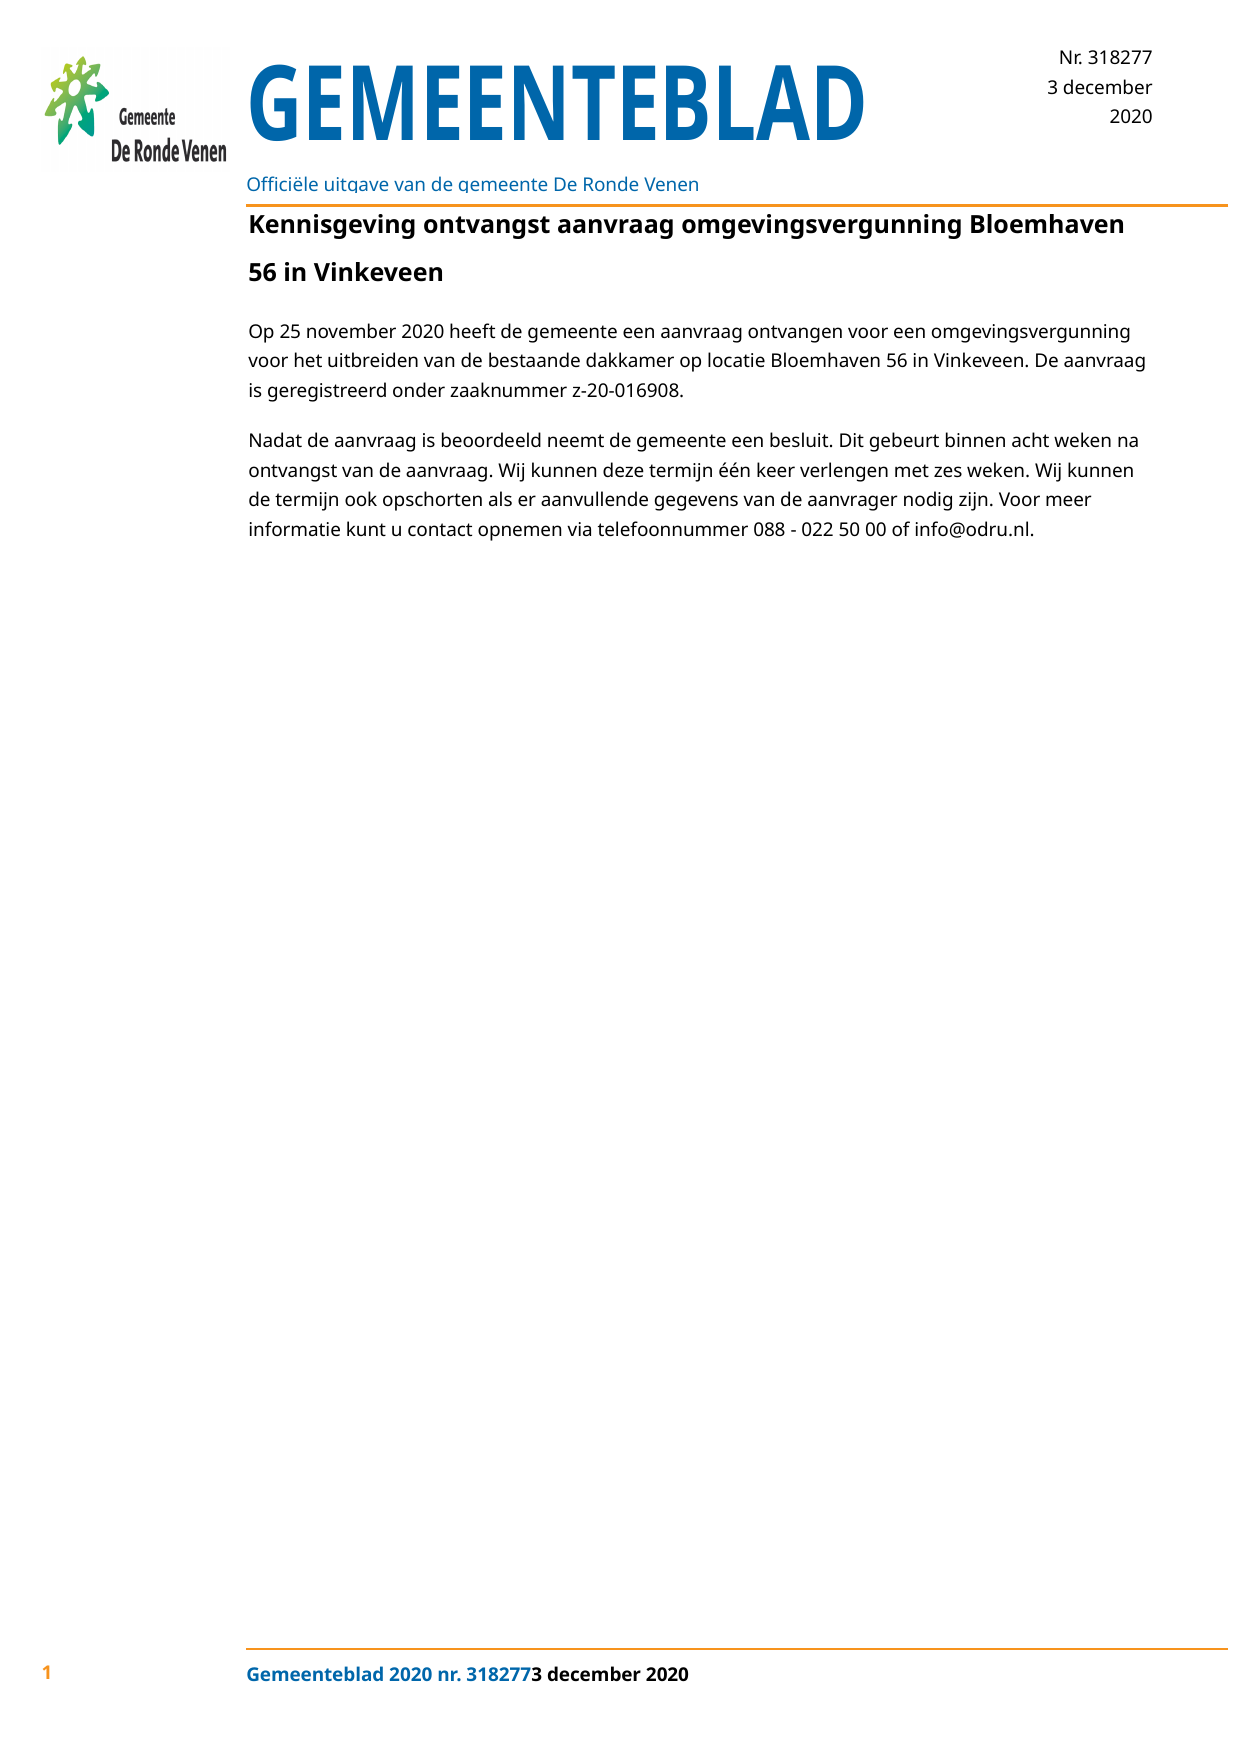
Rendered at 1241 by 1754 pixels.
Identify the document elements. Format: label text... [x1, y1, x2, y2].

picture [41, 47, 231, 172]
text Kennisgeving ontvangst aanvraag omgevingsvergunning Bloemhaven 56 in Vinkeveen [248, 207, 1152, 288]
text Op 25 november 2020 heeft de gemeente een aanvraag ontvangen voor een omgevingsvergunning voor het uitbreiden van de bestaande dakkamer op locatie Bloemhaven 56 in Vinkeveen. De aanvraag is geregistreerd onder zaaknummer z-20-016908. [248, 318, 1152, 403]
text Nadat de aanvraag is beoordeeld neemt de gemeente een besluit. Dit gebeurt binnen acht weken na ontvangst van de aanvraag. Wij kunnen deze termijn één keer verlengen met zes weken. Wij kunnen de termijn ook opschorten als er aanvullende gegevens van de aanvrager nodig zijn. Voor meer informatie kunt u contact opnemen via telefoonnummer 088 - 022 50 00 of info@odru.nl. [248, 427, 1152, 542]
